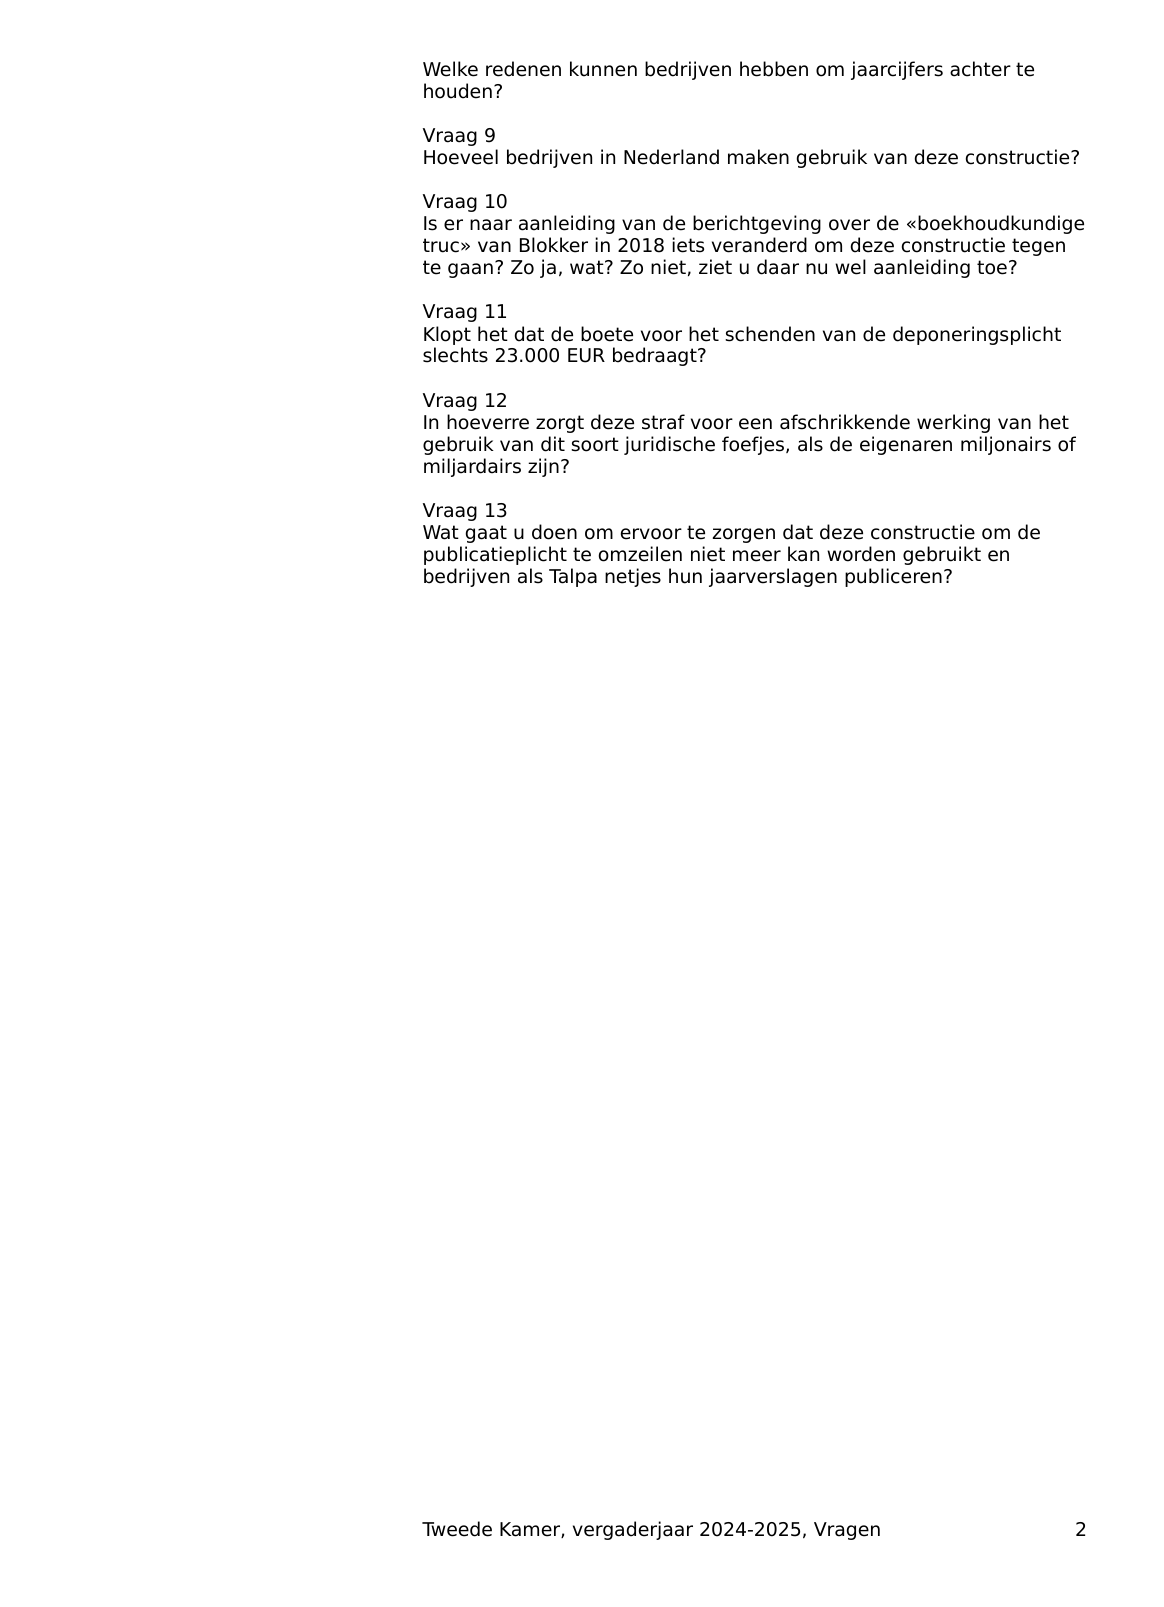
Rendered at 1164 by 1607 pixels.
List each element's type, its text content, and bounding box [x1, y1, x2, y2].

text Vraag 10 [422, 191, 1087, 213]
text In hoeverre zorgt deze straf voor een afschrikkende werking van het gebruik van dit soort juridische foefjes, als de eigenaren miljonairs of miljardairs zijn? [422, 412, 1087, 477]
text Vraag 13 [422, 500, 1087, 522]
text Wat gaat u doen om ervoor te zorgen dat deze constructie om de publicatieplicht te omzeilen niet meer kan worden gebruikt en bedrijven als Talpa netjes hun jaarverslagen publiceren? [422, 522, 1087, 588]
text Vraag 11 [422, 301, 1087, 323]
text Welke redenen kunnen bedrijven hebben om jaarcijfers achter te houden? [422, 59, 1087, 103]
text Vraag 12 [422, 389, 1087, 412]
text Hoeveel bedrijven in Nederland maken gebruik van deze constructie? [422, 147, 1087, 169]
text Klopt het dat de boete voor het schenden van de deponeringsplicht slechts 23.000 EUR bedraagt? [422, 323, 1087, 367]
text Is er naar aanleiding van de berichtgeving over de «boekhoudkundige truc» van Blokker in 2018 iets veranderd om deze constructie tegen te gaan? Zo ja, wat? Zo niet, ziet u daar nu wel aanleiding toe? [422, 213, 1087, 279]
text Vraag 9 [422, 125, 1087, 147]
